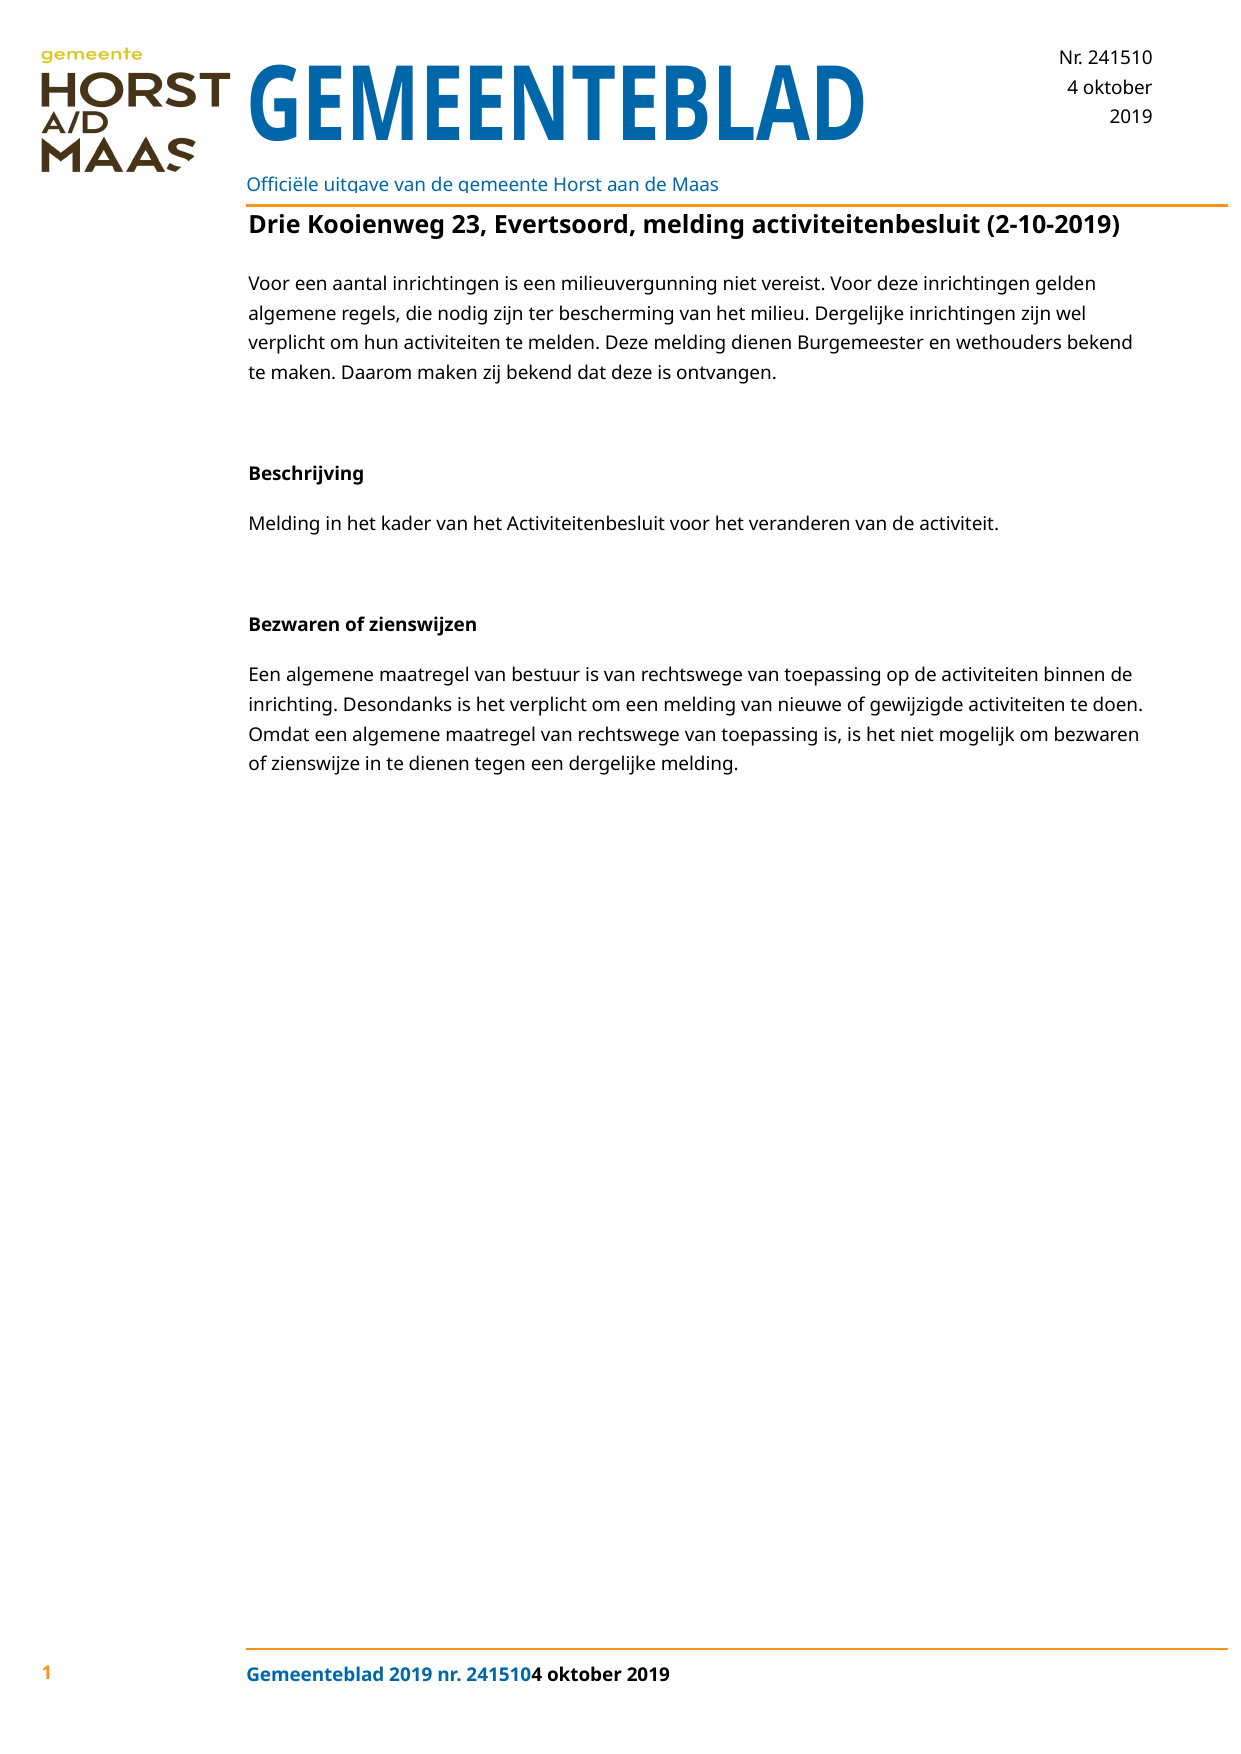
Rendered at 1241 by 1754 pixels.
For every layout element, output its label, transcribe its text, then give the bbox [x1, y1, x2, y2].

text Drie Kooienweg 23, Evertsoord, melding activiteitenbesluit (2-10-2019) [248, 207, 1152, 241]
text Melding in het kader van het Activiteitenbesluit voor het veranderen van de activiteit. [248, 510, 1152, 536]
text Beschrijving [248, 460, 1152, 486]
text Voor een aantal inrichtingen is een milieuvergunning niet vereist. Voor deze inrichtingen gelden algemene regels, die nodig zijn ter bescherming van het milieu. Dergelijke inrichtingen zijn wel verplicht om hun activiteiten te melden. Deze melding dienen Burgemeester en wethouders bekend te maken. Daarom maken zij bekend dat deze is ontvangen. [248, 270, 1152, 385]
picture [41, 47, 231, 172]
text Bezwaren of zienswijzen [248, 611, 1152, 637]
text Een algemene maatregel van bestuur is van rechtswege van toepassing op de activiteiten binnen de inrichting. Desondanks is het verplicht om een melding van nieuwe of gewijzigde activiteiten te doen. Omdat een algemene maatregel van rechtswege van toepassing is, is het niet mogelijk om bezwaren of zienswijze in te dienen tegen een dergelijke melding. [248, 662, 1152, 776]
